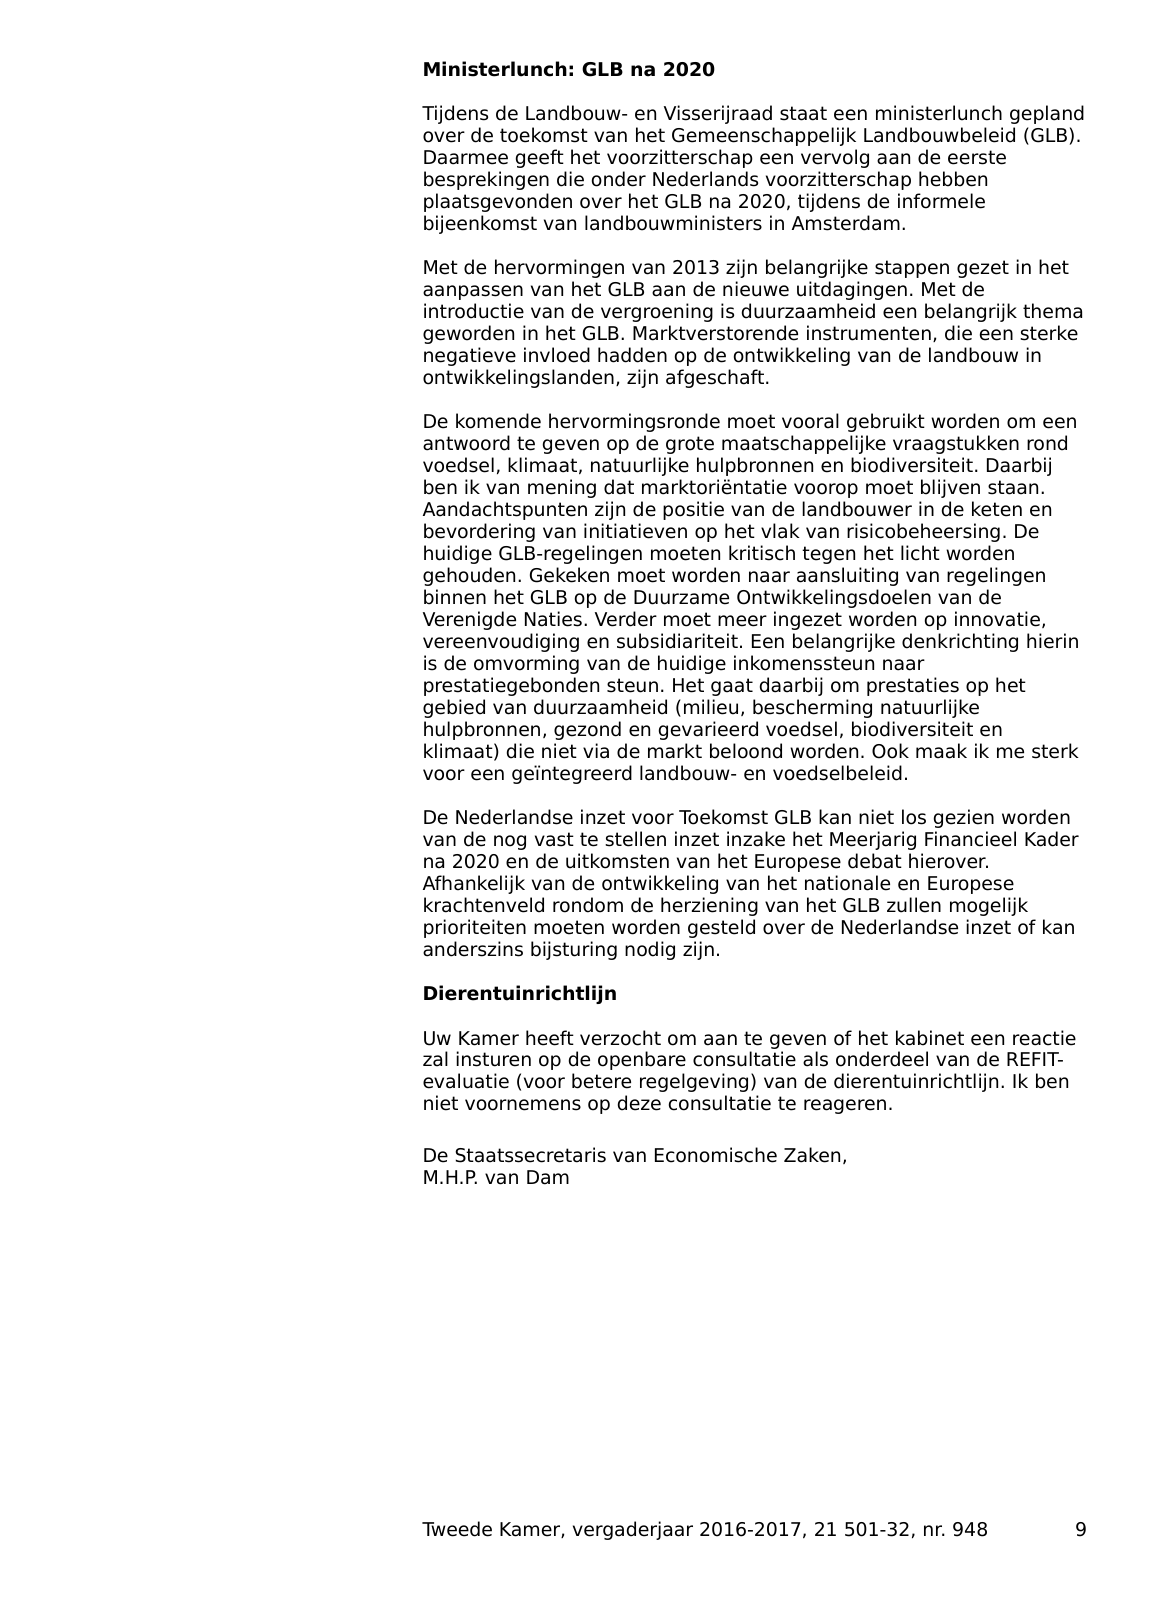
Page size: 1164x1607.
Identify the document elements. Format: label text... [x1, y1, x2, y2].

text De Nederlandse inzet voor Toekomst GLB kan niet los gezien worden van de nog vast te stellen inzet inzake het Meerjarig Financieel Kader na 2020 en de uitkomsten van het Europese debat hierover. Afhankelijk van de ontwikkeling van het nationale en Europese krachtenveld rondom de herziening van het GLB zullen mogelijk prioriteiten moeten worden gesteld over de Nederlandse inzet of kan anderszins bijsturing nodig zijn. [422, 807, 1087, 961]
subtitle Dierentuinrichtlijn [422, 983, 1087, 1005]
text De komende hervormingsronde moet vooral gebruikt worden om een antwoord te geven op de grote maatschappelijke vraagstukken rond voedsel, klimaat, natuurlijke hulpbronnen en biodiversiteit. Daarbij ben ik van mening dat marktoriëntatie voorop moet blijven staan. Aandachtspunten zijn de positie van de landbouwer in de keten en bevordering van initiatieven op het vlak van risicobeheersing. De huidige GLB-regelingen moeten kritisch tegen het licht worden gehouden. Gekeken moet worden naar aansluiting van regelingen binnen het GLB op de Duurzame Ontwikkelingsdoelen van de Verenigde Naties. Verder moet meer ingezet worden op innovatie, vereenvoudiging en subsidiariteit. Een belangrijke denkrichting hierin is de omvorming van de huidige inkomenssteun naar prestatiegebonden steun. Het gaat daarbij om prestaties op het gebied van duurzaamheid (milieu, bescherming natuurlijke hulpbronnen, gezond en gevarieerd voedsel, biodiversiteit en klimaat) die niet via de markt beloond worden. Ook maak ik me sterk voor een geïntegreerd landbouw- en voedselbeleid. [422, 411, 1087, 785]
text Uw Kamer heeft verzocht om aan te geven of het kabinet een reactie zal insturen op de openbare consultatie als onderdeel van de REFIT-evaluatie (voor betere regelgeving) van de dierentuinrichtlijn. Ik ben niet voornemens op deze consultatie te reageren. [422, 1027, 1087, 1115]
text De Staatssecretaris van Economische Zaken, M.H.P. van Dam [422, 1145, 1087, 1189]
text Met de hervormingen van 2013 zijn belangrijke stappen gezet in het aanpassen van het GLB aan de nieuwe uitdagingen. Met de introductie van de vergroening is duurzaamheid een belangrijk thema geworden in het GLB. Marktverstorende instrumenten, die een sterke negatieve invloed hadden op de ontwikkeling van de landbouw in ontwikkelingslanden, zijn afgeschaft. [422, 257, 1087, 389]
subtitle Ministerlunch: GLB na 2020 [422, 59, 1087, 81]
text Tijdens de Landbouw- en Visserijraad staat een ministerlunch gepland over de toekomst van het Gemeenschappelijk Landbouwbeleid (GLB). Daarmee geeft het voorzitterschap een vervolg aan de eerste besprekingen die onder Nederlands voorzitterschap hebben plaatsgevonden over het GLB na 2020, tijdens de informele bijeenkomst van landbouwministers in Amsterdam. [422, 103, 1087, 235]
